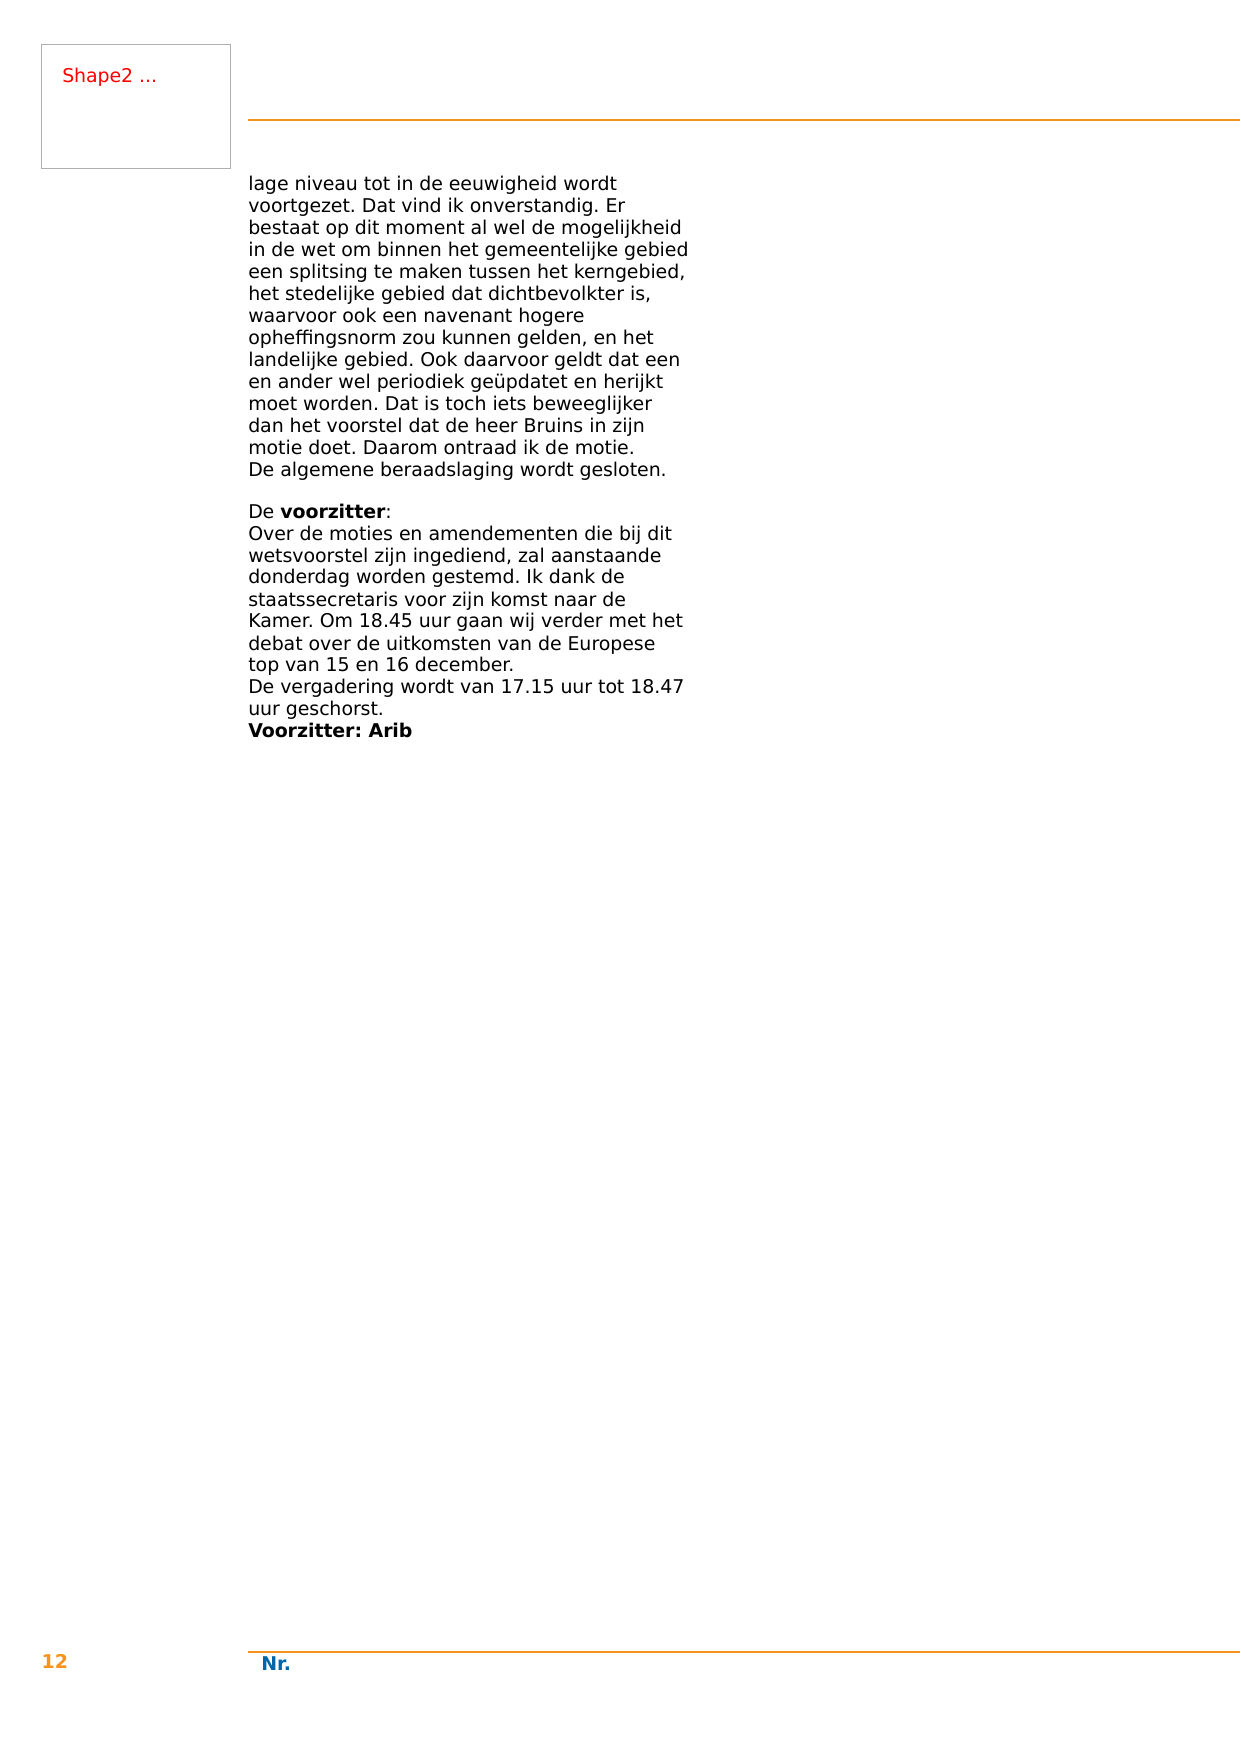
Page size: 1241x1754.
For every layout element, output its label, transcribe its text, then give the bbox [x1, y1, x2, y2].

text lage niveau tot in de eeuwigheid wordt voortgezet. Dat vind ik onverstandig. Er bestaat op dit moment al wel de mogelijkheid in de wet om binnen het gemeentelijke gebied een splitsing te maken tussen het kerngebied, het stedelijke gebied dat dichtbevolkter is, waarvoor ook een navenant hogere opheffingsnorm zou kunnen gelden, en het landelijke gebied. Ook daarvoor geldt dat een en ander wel periodiek geüpdatet en herijkt moet worden. Dat is toch iets beweeglijker dan het voorstel dat de heer Bruins in zijn motie doet. Daarom ontraad ik de motie. [248, 173, 691, 458]
text De algemene beraadslaging wordt gesloten. [248, 458, 691, 481]
text Over de moties en amendementen die bij dit wetsvoorstel zijn ingediend, zal aanstaande donderdag worden gestemd. Ik dank de staatssecretaris voor zijn komst naar de Kamer. Om 18.45 uur gaan wij verder met het debat over de uitkomsten van de Europese top van 15 en 16 december. [248, 522, 691, 676]
text Voorzitter: Arib [248, 720, 691, 742]
text De vergadering wordt van 17.15 uur tot 18.47 uur geschorst. [248, 676, 691, 720]
text De voorzitter: [248, 501, 691, 522]
